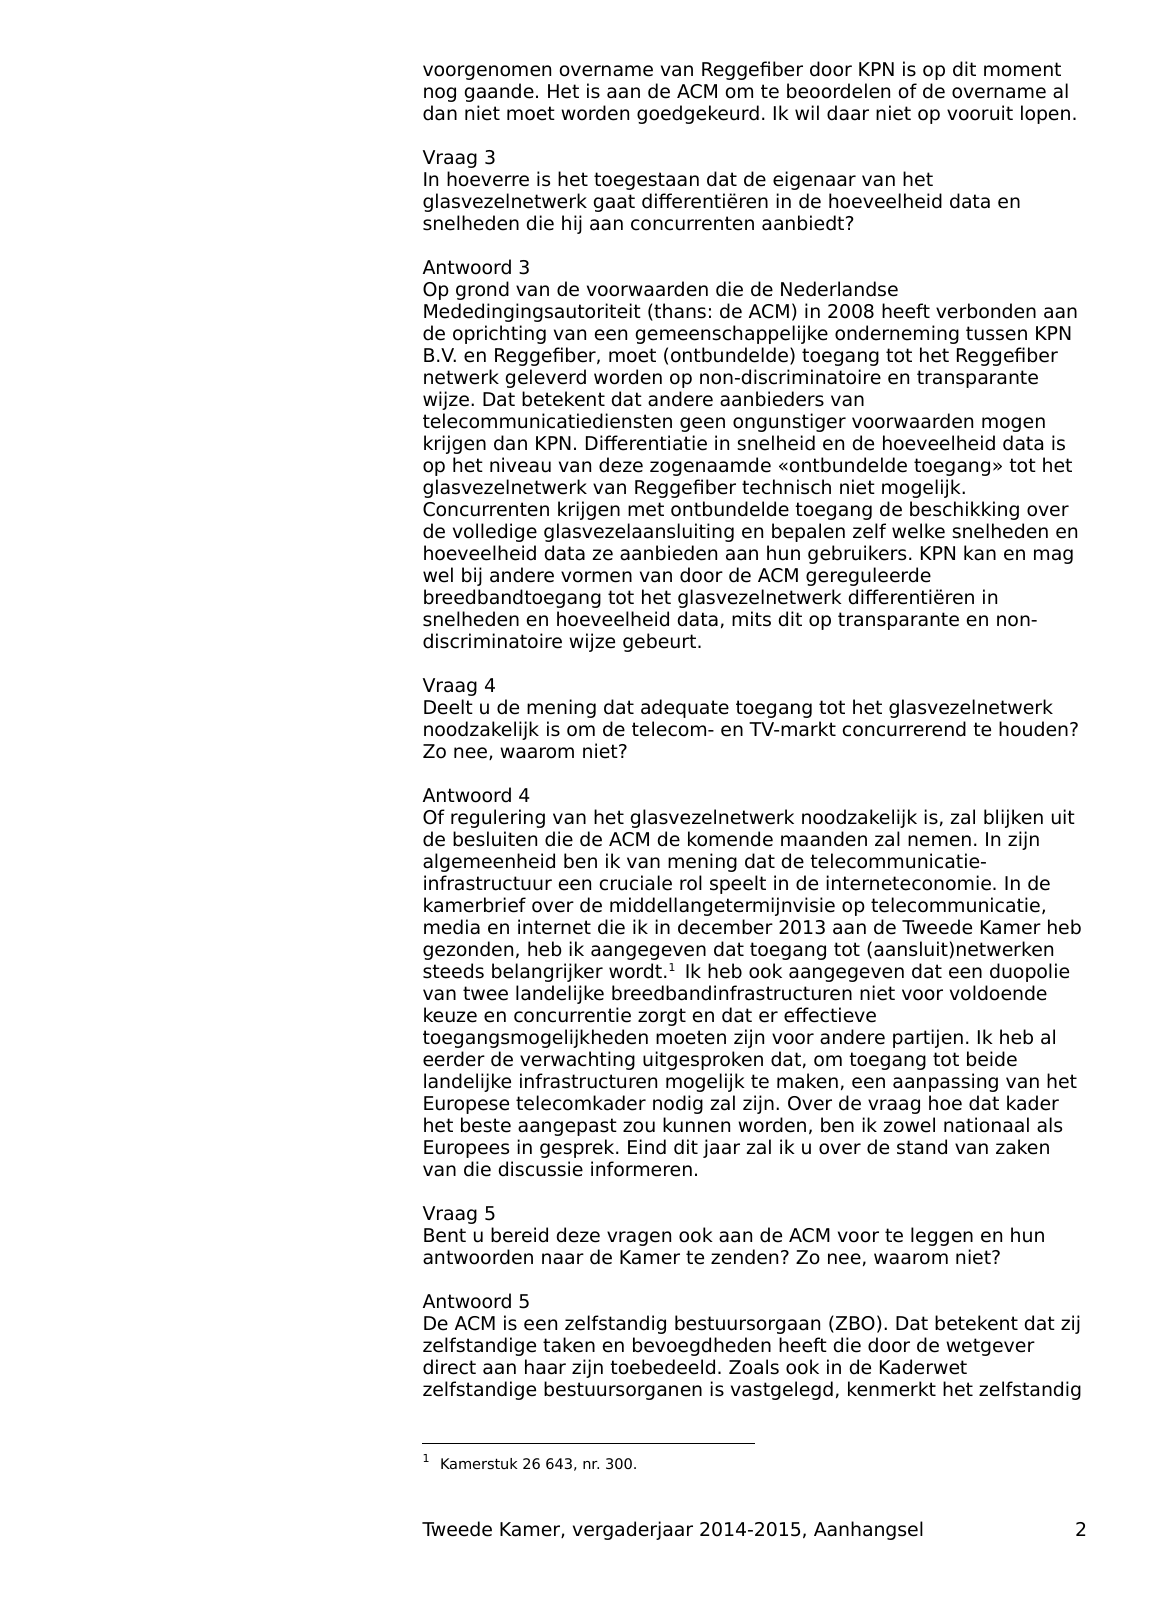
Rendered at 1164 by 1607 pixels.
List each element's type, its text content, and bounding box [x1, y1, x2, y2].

text In hoeverre is het toegestaan dat de eigenaar van het glasvezelnetwerk gaat differentiëren in de hoeveelheid data en snelheden die hij aan concurrenten aanbiedt? [422, 169, 1087, 235]
text Kamerstuk 26 643, nr. 300. [422, 1452, 1087, 1474]
text Vraag 3 [422, 147, 1087, 169]
text Antwoord 3 [422, 257, 1087, 279]
text Antwoord 5 [422, 1291, 1087, 1313]
text Vraag 5 [422, 1203, 1087, 1225]
text Antwoord 4 [422, 785, 1087, 807]
text voorgenomen overname van Reggefiber door KPN is op dit moment nog gaande. Het is aan de ACM om te beoordelen of de overname al dan niet moet worden goedgekeurd. Ik wil daar niet op vooruit lopen. [422, 59, 1087, 125]
text Of regulering van het glasvezelnetwerk noodzakelijk is, zal blijken uit de besluiten die de ACM de komende maanden zal nemen. In zijn algemeenheid ben ik van mening dat de telecommunicatie-infrastructuur een cruciale rol speelt in de interneteconomie. In de kamerbrief over de middellangetermijnvisie op telecommunicatie, media en internet die ik in december 2013 aan de Tweede Kamer heb gezonden, heb ik aangegeven dat toegang tot (aansluit)netwerken steeds belangrijker wordt. Ik heb ook aangegeven dat een duopolie van twee landelijke breedbandinfrastructuren niet voor voldoende keuze en concurrentie zorgt en dat er effectieve toegangsmogelijkheden moeten zijn voor andere partijen. Ik heb al eerder de verwachting uitgesproken dat, om toegang tot beide landelijke infrastructuren mogelijk te maken, een aanpassing van het Europese telecomkader nodig zal zijn. Over de vraag hoe dat kader het beste aangepast zou kunnen worden, ben ik zowel nationaal als Europees in gesprek. Eind dit jaar zal ik u over de stand van zaken van die discussie informeren. [422, 807, 1087, 1181]
text Deelt u de mening dat adequate toegang tot het glasvezelnetwerk noodzakelijk is om de telecom- en TV-markt concurrerend te houden? Zo nee, waarom niet? [422, 697, 1087, 763]
text Bent u bereid deze vragen ook aan de ACM voor te leggen en hun antwoorden naar de Kamer te zenden? Zo nee, waarom niet? [422, 1225, 1087, 1269]
text Op grond van de voorwaarden die de Nederlandse Mededingingsautoriteit (thans: de ACM) in 2008 heeft verbonden aan de oprichting van een gemeenschappelijke onderneming tussen KPN B.V. en Reggefiber, moet (ontbundelde) toegang tot het Reggefiber netwerk geleverd worden op non-discriminatoire en transparante wijze. Dat betekent dat andere aanbieders van telecommunicatiediensten geen ongunstiger voorwaarden mogen krijgen dan KPN. Differentiatie in snelheid en de hoeveelheid data is op het niveau van deze zogenaamde «ontbundelde toegang» tot het glasvezelnetwerk van Reggefiber technisch niet mogelijk. Concurrenten krijgen met ontbundelde toegang de beschikking over de volledige glasvezelaansluiting en bepalen zelf welke snelheden en hoeveelheid data ze aanbieden aan hun gebruikers. KPN kan en mag wel bij andere vormen van door de ACM gereguleerde breedbandtoegang tot het glasvezelnetwerk differentiëren in snelheden en hoeveelheid data, mits dit op transparante en non-discriminatoire wijze gebeurt. [422, 279, 1087, 653]
text De ACM is een zelfstandig bestuursorgaan (ZBO). Dat betekent dat zij zelfstandige taken en bevoegdheden heeft die door de wetgever direct aan haar zijn toebedeeld. Zoals ook in de Kaderwet zelfstandige bestuursorganen is vastgelegd, kenmerkt het zelfstandig [422, 1313, 1087, 1401]
text Vraag 4 [422, 675, 1087, 697]
